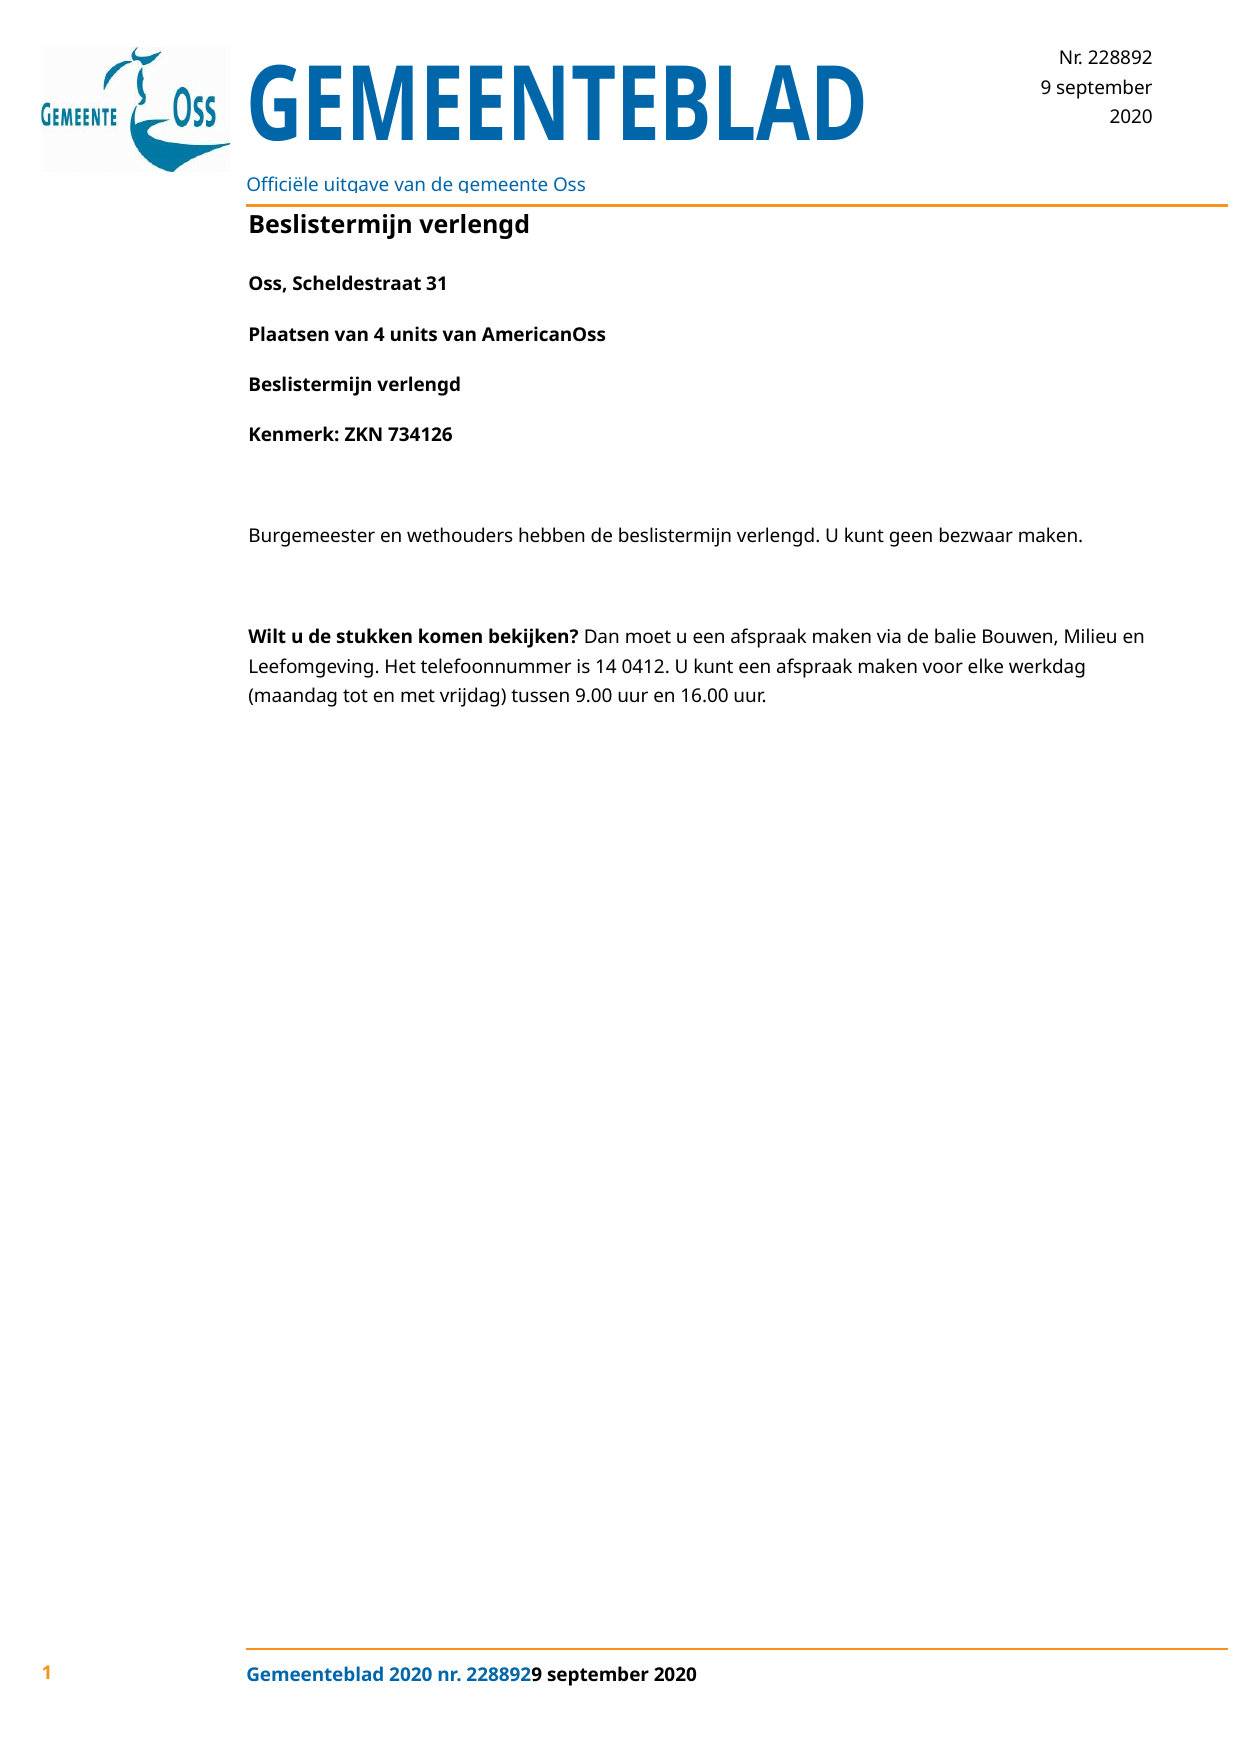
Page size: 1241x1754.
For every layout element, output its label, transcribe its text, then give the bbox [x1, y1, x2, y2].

text Beslistermijn verlengd [248, 371, 1152, 397]
text Kenmerk: ZKN 734126 [248, 422, 1152, 447]
text Wilt u de stukken komen bekijken? Dan moet u een afspraak maken via de balie Bouwen, Milieu en Leefomgeving. Het telefoonnummer is 14 0412. U kunt een afspraak maken voor elke werkdag (maandag tot en met vrijdag) tussen 9.00 uur en 16.00 uur. [248, 623, 1152, 708]
text Oss, Scheldestraat 31 [248, 270, 1152, 296]
text Beslistermijn verlengd [248, 207, 1152, 241]
picture [41, 47, 231, 172]
text Burgemeester en wethouders hebben de beslistermijn verlengd. U kunt geen bezwaar maken. [248, 522, 1152, 548]
text Plaatsen van 4 units van AmericanOss [248, 321, 1152, 346]
